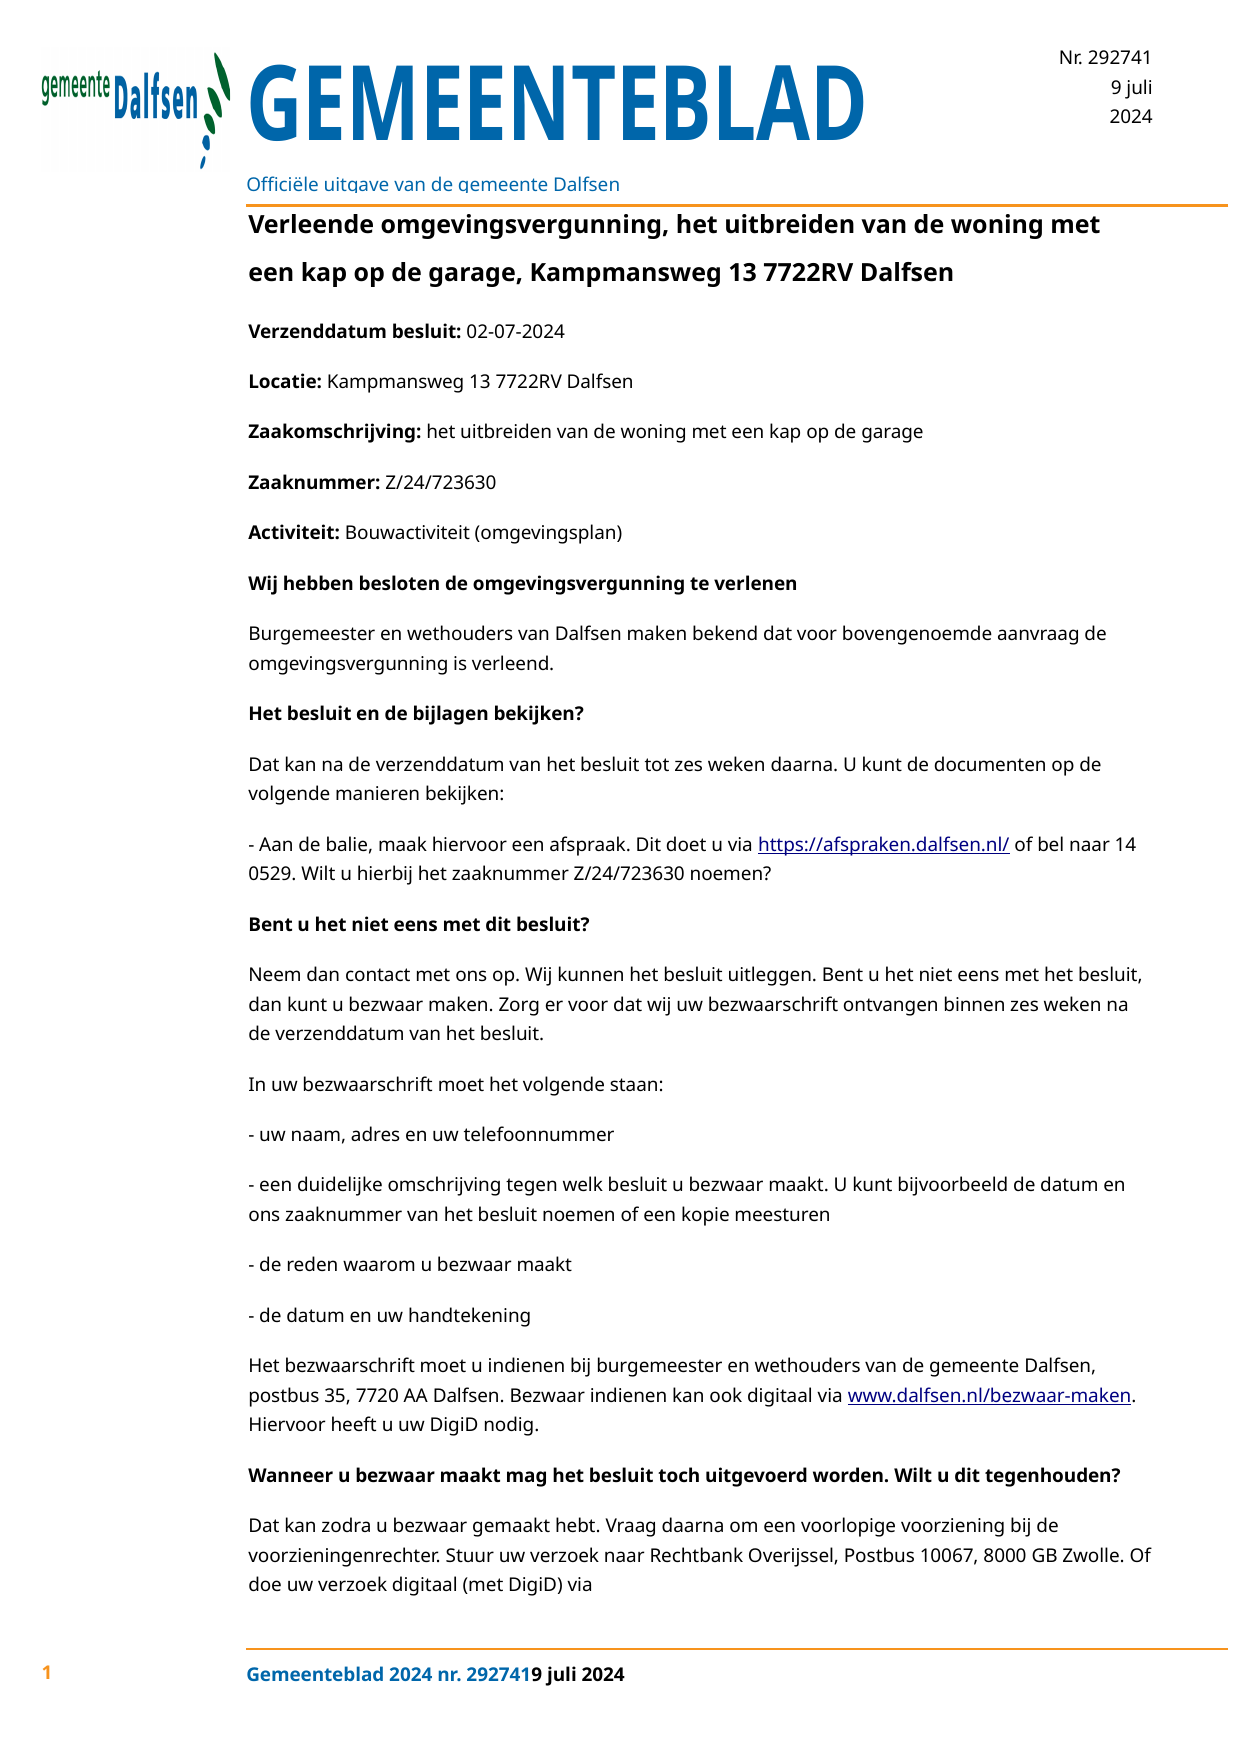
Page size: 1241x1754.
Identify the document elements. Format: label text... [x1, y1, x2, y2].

text - een duidelijke omschrijving tegen welk besluit u bezwaar maakt. U kunt bijvoorbeeld de datum en ons zaaknummer van het besluit noemen of een kopie meesturen [248, 1172, 1152, 1227]
text Verleende omgevingsvergunning, het uitbreiden van de woning met een kap op de garage, Kampmansweg 13 7722RV Dalfsen [248, 207, 1152, 288]
text Het besluit en de bijlagen bekijken? [248, 700, 1152, 726]
text Dat kan na de verzenddatum van het besluit tot zes weken daarna. U kunt de documenten op de volgende manieren bekijken: [248, 751, 1152, 806]
text - de reden waarom u bezwaar maakt [248, 1252, 1152, 1277]
text Neem dan contact met ons op. Wij kunnen het besluit uitleggen. Bent u het niet eens met het besluit, dan kunt u bezwaar maken. Zorg er voor dat wij uw bezwaarschrift ontvangen binnen zes weken na de verzenddatum van het besluit. [248, 961, 1152, 1046]
picture [41, 47, 231, 172]
text Dat kan zodra u bezwaar gemaakt hebt. Vraag daarna om een voorlopige voorziening bij de voorzieningenrechter. Stuur uw verzoek naar Rechtbank Overijssel, Postbus 10067, 8000 GB Zwolle. Of doe uw verzoek digitaal (met DigiD) via [248, 1512, 1152, 1597]
text Wanneer u bezwaar maakt mag het besluit toch uitgevoerd worden. Wilt u dit tegenhouden? [248, 1462, 1152, 1488]
text Bent u het niet eens met dit besluit? [248, 911, 1152, 937]
text In uw bezwaarschrift moet het volgende staan: [248, 1071, 1152, 1097]
text - Aan de balie, maak hiervoor een afspraak. Dit doet u via https://afspraken.dalfsen.nl/ of bel naar 14 0529. Wilt u hierbij het zaaknummer Z/24/723630 noemen? [248, 831, 1152, 886]
text Zaaknummer: Z/24/723630 [248, 469, 1152, 495]
text Locatie: Kampmansweg 13 7722RV Dalfsen [248, 368, 1152, 394]
text - uw naam, adres en uw telefoonnummer [248, 1121, 1152, 1147]
text Verzenddatum besluit: 02-07-2024 [248, 318, 1152, 344]
text Zaakomschrijving: het uitbreiden van de woning met een kap op de garage [248, 419, 1152, 444]
text Burgemeester en wethouders van Dalfsen maken bekend dat voor bovengenoemde aanvraag de omgevingsvergunning is verleend. [248, 620, 1152, 676]
text Wij hebben besloten de omgevingsvergunning te verlenen [248, 570, 1152, 596]
text Het bezwaarschrift moet u indienen bij burgemeester en wethouders van de gemeente Dalfsen, postbus 35, 7720 AA Dalfsen. Bezwaar indienen kan ook digitaal via www.dalfsen.nl/bezwaar-maken. Hiervoor heeft u uw DigiD nodig. [248, 1352, 1152, 1437]
text - de datum en uw handtekening [248, 1302, 1152, 1328]
text Activiteit: Bouwactiviteit (omgevingsplan) [248, 519, 1152, 545]
